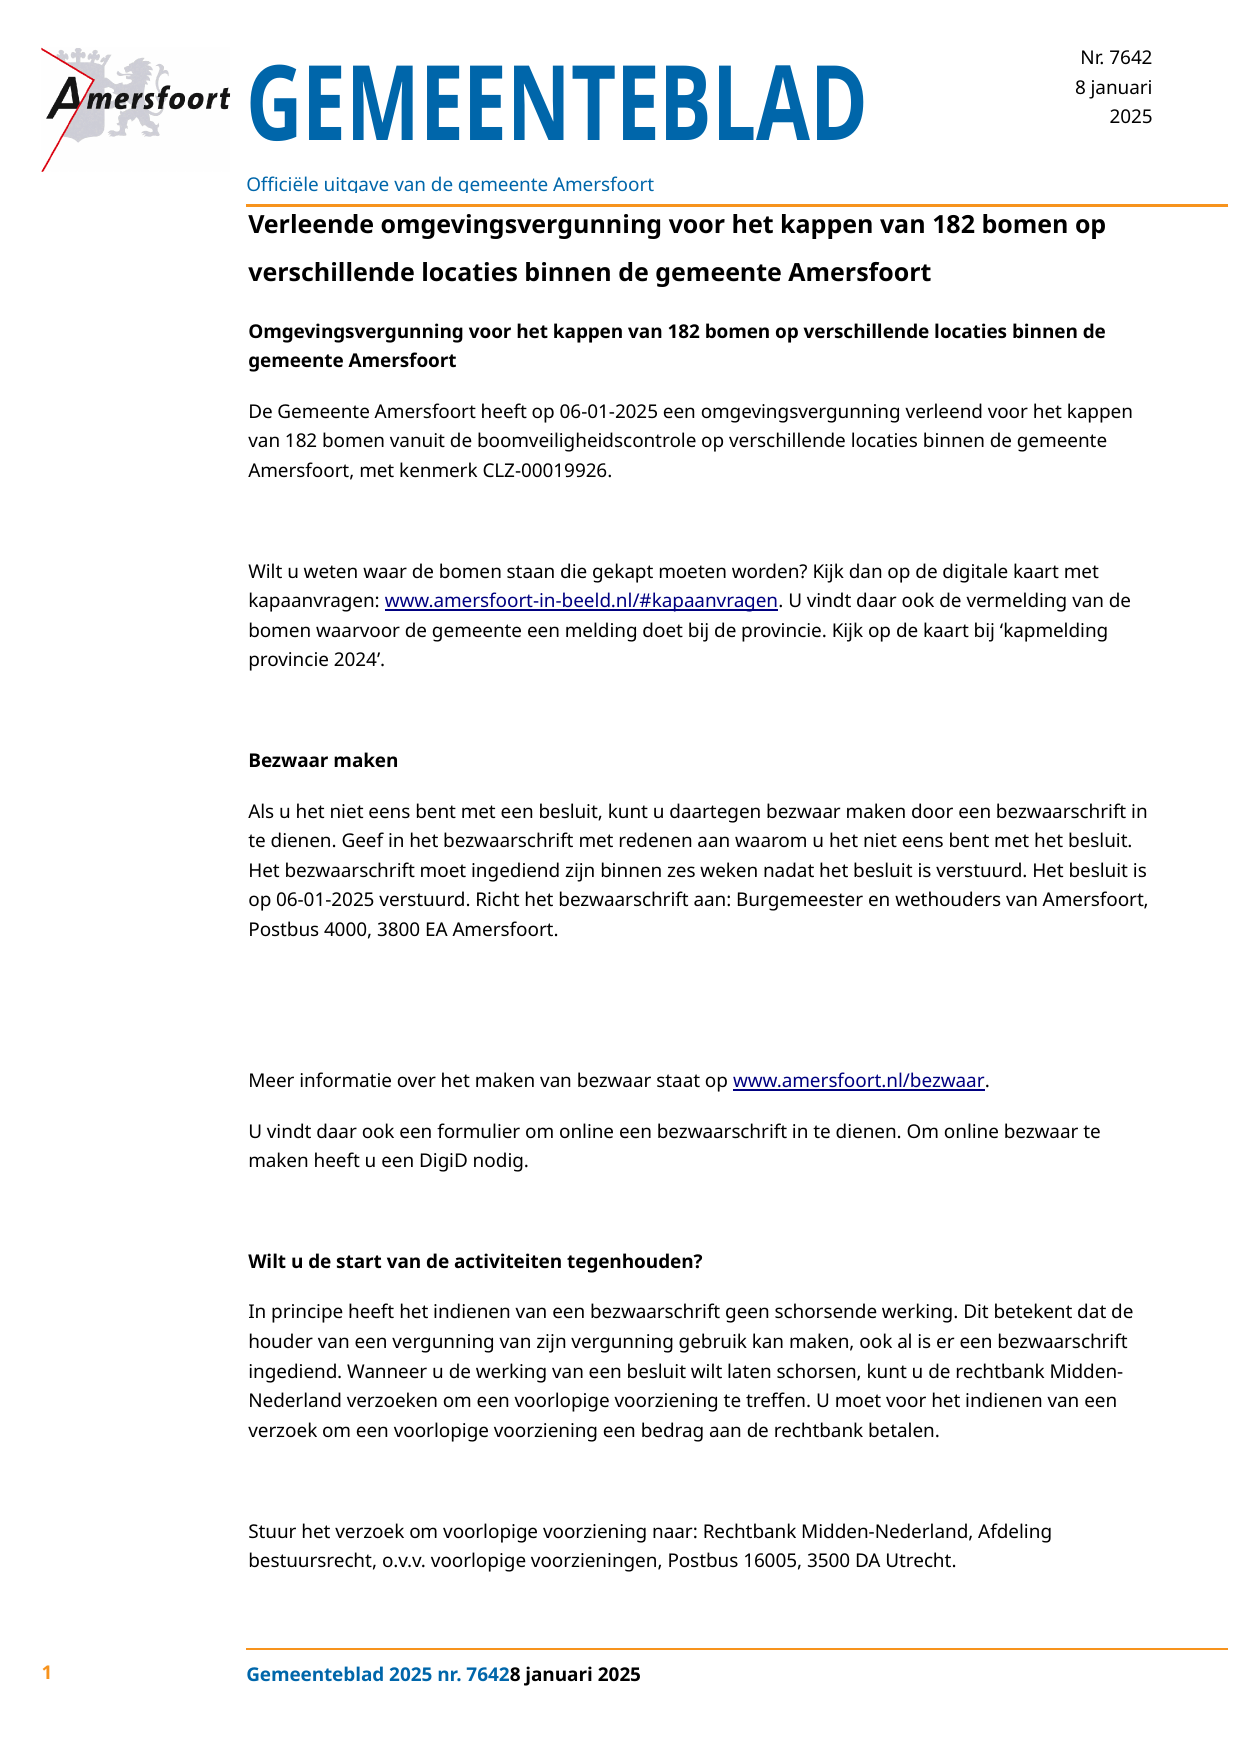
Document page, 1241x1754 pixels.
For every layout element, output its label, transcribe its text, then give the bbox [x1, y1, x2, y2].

text Bezwaar maken [248, 747, 1152, 773]
text In principe heeft het indienen van een bezwaarschrift geen schorsende werking. Dit betekent dat de houder van een vergunning van zijn vergunning gebruik kan maken, ook al is er een bezwaarschrift ingediend. Wanneer u de werking van een besluit wilt laten schorsen, kunt u de rechtbank Midden-Nederland verzoeken om een voorlopige voorziening te treffen. U moet voor het indienen van een verzoek om een voorlopige voorziening een bedrag aan de rechtbank betalen. [248, 1299, 1152, 1443]
text U vindt daar ook een formulier om online een bezwaarschrift in te dienen. Om online bezwaar te maken heeft u een DigiD nodig. [248, 1118, 1152, 1173]
text Omgevingsvergunning voor het kappen van 182 bomen op verschillende locaties binnen de gemeente Amersfoort [248, 318, 1152, 373]
text Meer informatie over het maken van bezwaar staat op www.amersfoort.nl/bezwaar. [248, 1067, 1152, 1093]
text Als u het niet eens bent met een besluit, kunt u daartegen bezwaar maken door een bezwaarschrift in te dienen. Geef in het bezwaarschrift met redenen aan waarom u het niet eens bent met het besluit. Het bezwaarschrift moet ingediend zijn binnen zes weken nadat het besluit is verstuurd. Het besluit is op 06-01-2025 verstuurd. Richt het bezwaarschrift aan: Burgemeester en wethouders van Amersfoort, Postbus 4000, 3800 EA Amersfoort. [248, 798, 1152, 942]
text De Gemeente Amersfoort heeft op 06-01-2025 een omgevingsvergunning verleend voor het kappen van 182 bomen vanuit de boomveiligheidscontrole op verschillende locaties binnen de gemeente Amersfoort, met kenmerk CLZ-00019926. [248, 398, 1152, 483]
text Verleende omgevingsvergunning voor het kappen van 182 bomen op verschillende locaties binnen de gemeente Amersfoort [248, 207, 1152, 288]
text Stuur het verzoek om voorlopige voorziening naar: Rechtbank Midden-Nederland, Afdeling bestuursrecht, o.v.v. voorlopige voorzieningen, Postbus 16005, 3500 DA Utrecht. [248, 1518, 1152, 1573]
text Wilt u de start van de activiteiten tegenhouden? [248, 1248, 1152, 1274]
text Wilt u weten waar de bomen staan die gekapt moeten worden? Kijk dan op de digitale kaart met kapaanvragen: www.amersfoort-in-beeld.nl/#kapaanvragen. U vindt daar ook de vermelding van de bomen waarvoor de gemeente een melding doet bij de provincie. Kijk op de kaart bij ‘kapmelding provincie 2024’. [248, 558, 1152, 672]
picture [41, 47, 231, 172]
